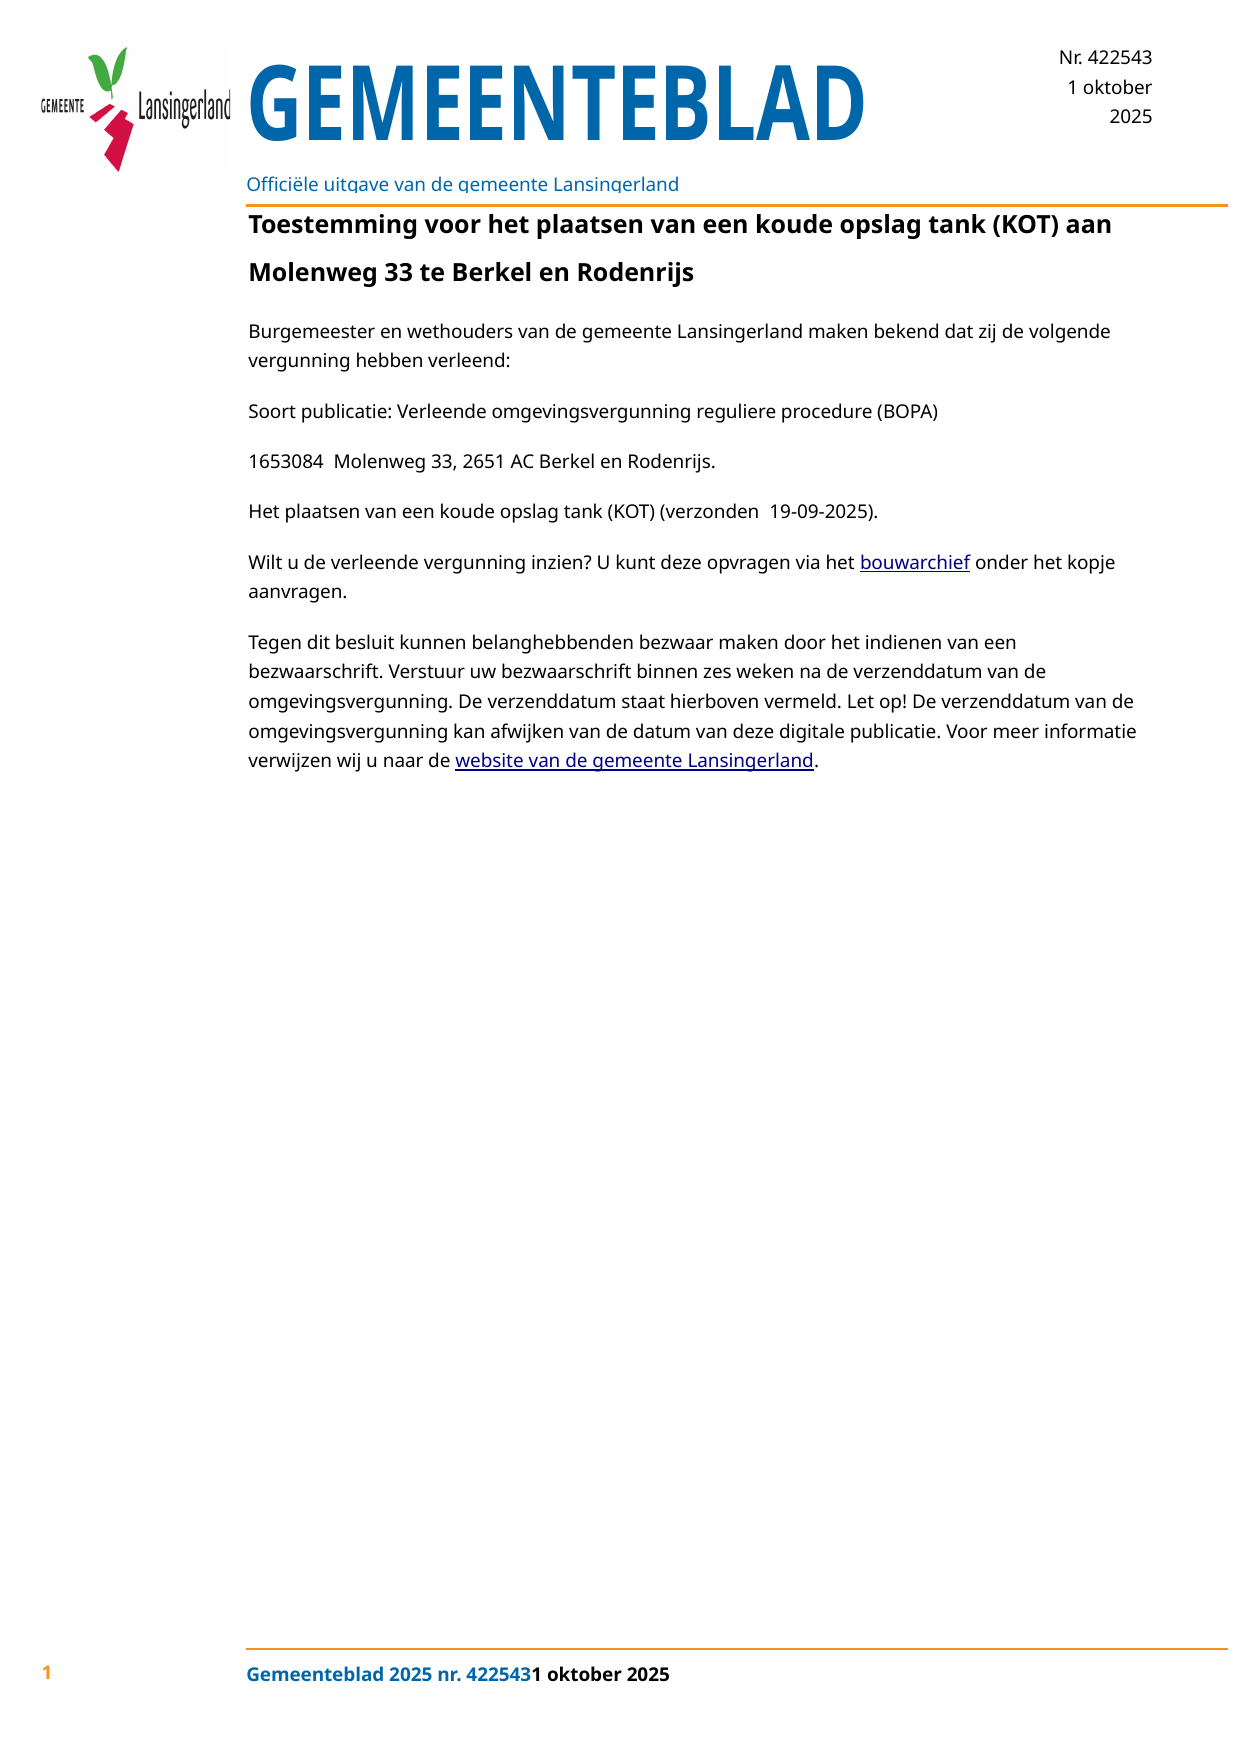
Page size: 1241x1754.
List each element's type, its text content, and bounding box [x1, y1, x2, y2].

text 1653084 Molenweg 33, 2651 AC Berkel en Rodenrijs. [248, 448, 1152, 474]
text Tegen dit besluit kunnen belanghebbenden bezwaar maken door het indienen van een bezwaarschrift. Verstuur uw bezwaarschrift binnen zes weken na de verzenddatum van de omgevingsvergunning. De verzenddatum staat hierboven vermeld. Let op! De verzenddatum van de omgevingsvergunning kan afwijken van de datum van deze digitale publicatie. Voor meer informatie verwijzen wij u naar de website van de gemeente Lansingerland. [248, 629, 1152, 773]
text Wilt u de verleende vergunning inzien? U kunt deze opvragen via het bouwarchief onder het kopje aanvragen. [248, 549, 1152, 604]
picture [41, 47, 231, 172]
text Soort publicatie: Verleende omgevingsvergunning reguliere procedure (BOPA) [248, 398, 1152, 424]
text Burgemeester en wethouders van de gemeente Lansingerland maken bekend dat zij de volgende vergunning hebben verleend: [248, 318, 1152, 373]
text Toestemming voor het plaatsen van een koude opslag tank (KOT) aan Molenweg 33 te Berkel en Rodenrijs [248, 207, 1152, 288]
text Het plaatsen van een koude opslag tank (KOT) (verzonden 19-09-2025). [248, 499, 1152, 524]
